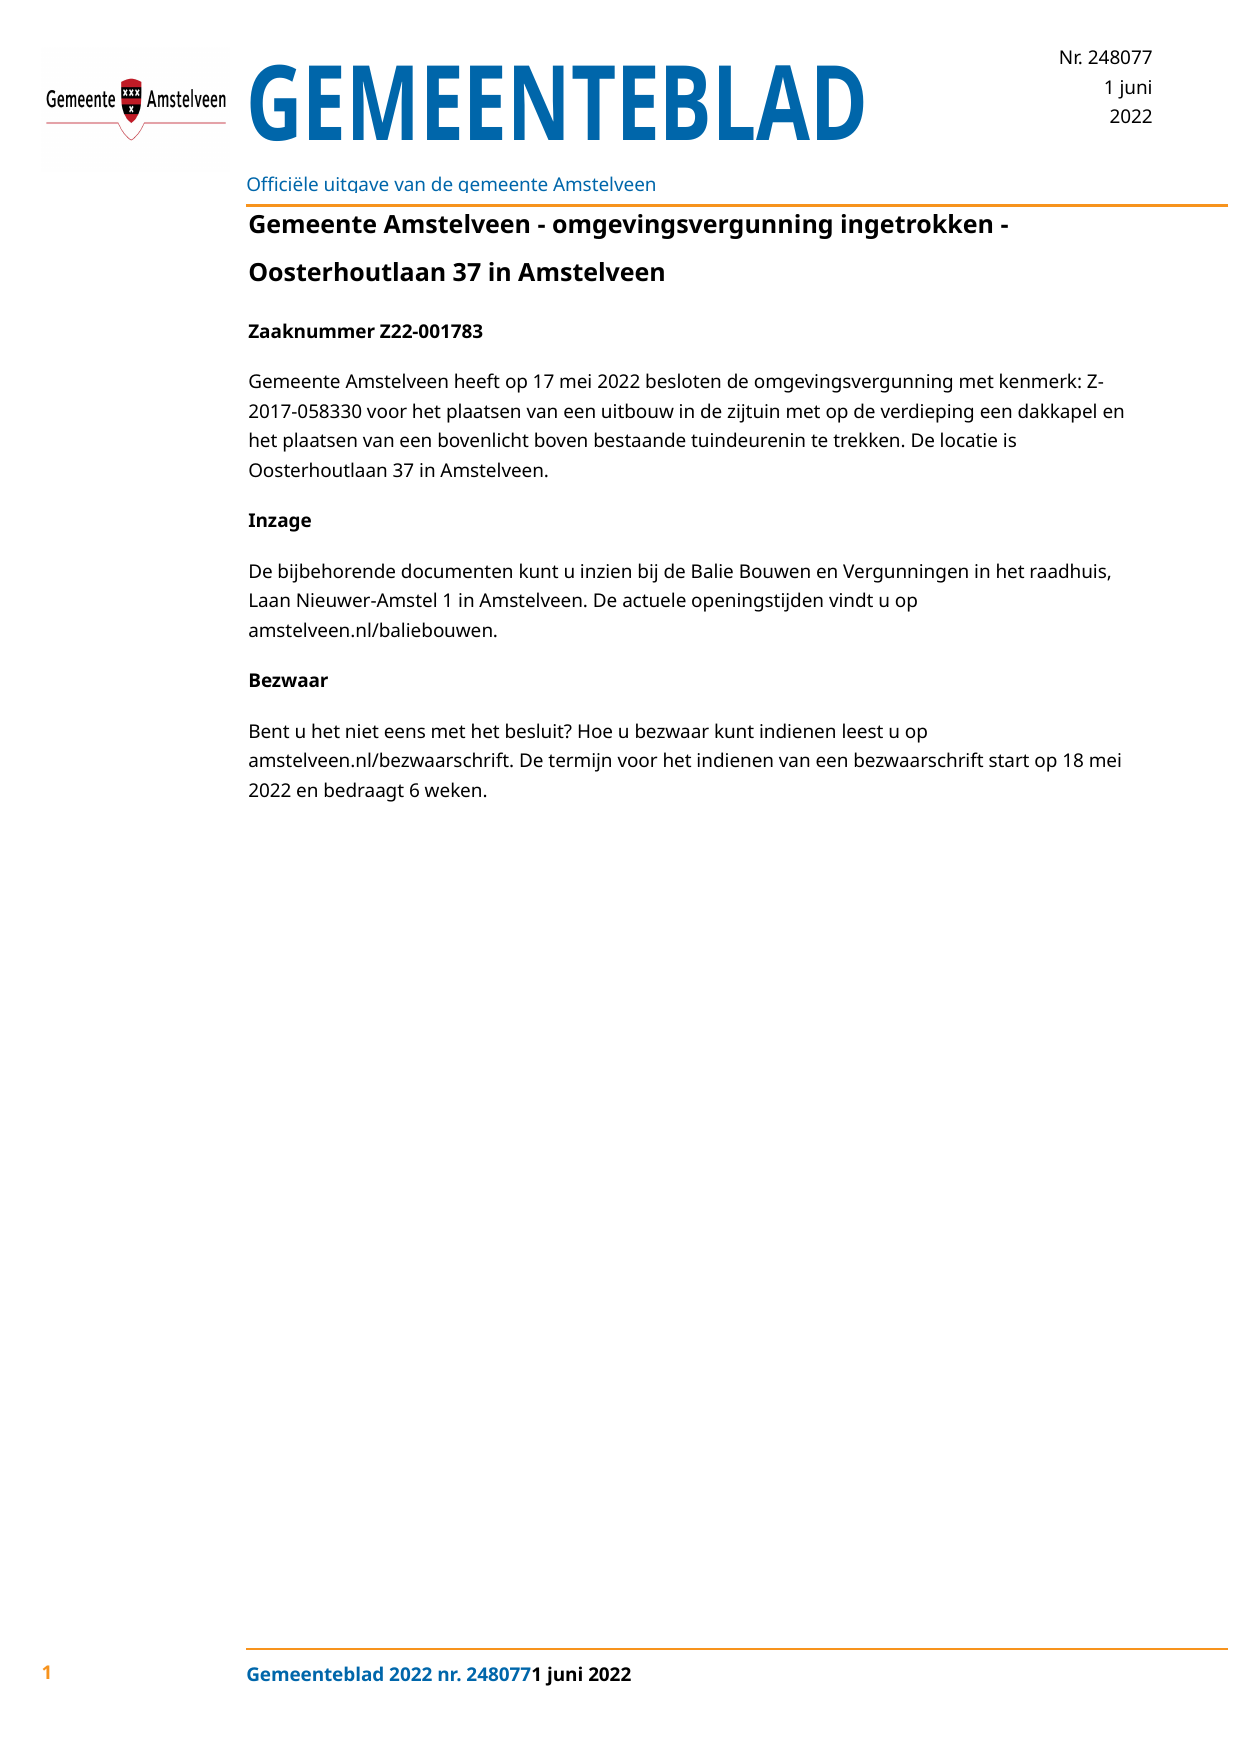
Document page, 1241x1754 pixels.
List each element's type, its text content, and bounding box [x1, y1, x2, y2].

text Inzage [248, 507, 1152, 533]
text Gemeente Amstelveen - omgevingsvergunning ingetrokken - Oosterhoutlaan 37 in Amstelveen [248, 207, 1152, 288]
text De bijbehorende documenten kunt u inzien bij de Balie Bouwen en Vergunningen in het raadhuis, Laan Nieuwer-Amstel 1 in Amstelveen. De actuele openingstijden vindt u op amstelveen.nl/baliebouwen. [248, 558, 1152, 643]
picture [41, 47, 231, 172]
text Bent u het niet eens met het besluit? Hoe u bezwaar kunt indienen leest u op amstelveen.nl/bezwaarschrift. De termijn voor het indienen van een bezwaarschrift start op 18 mei 2022 en bedraagt 6 weken. [248, 718, 1152, 803]
text Gemeente Amstelveen heeft op 17 mei 2022 besloten de omgevingsvergunning met kenmerk: Z-2017-058330 voor het plaatsen van een uitbouw in de zijtuin met op de verdieping een dakkapel en het plaatsen van een bovenlicht boven bestaande tuindeurenin te trekken. De locatie is Oosterhoutlaan 37 in Amstelveen. [248, 368, 1152, 483]
text Bezwaar [248, 667, 1152, 693]
text Zaaknummer Z22-001783 [248, 318, 1152, 344]
